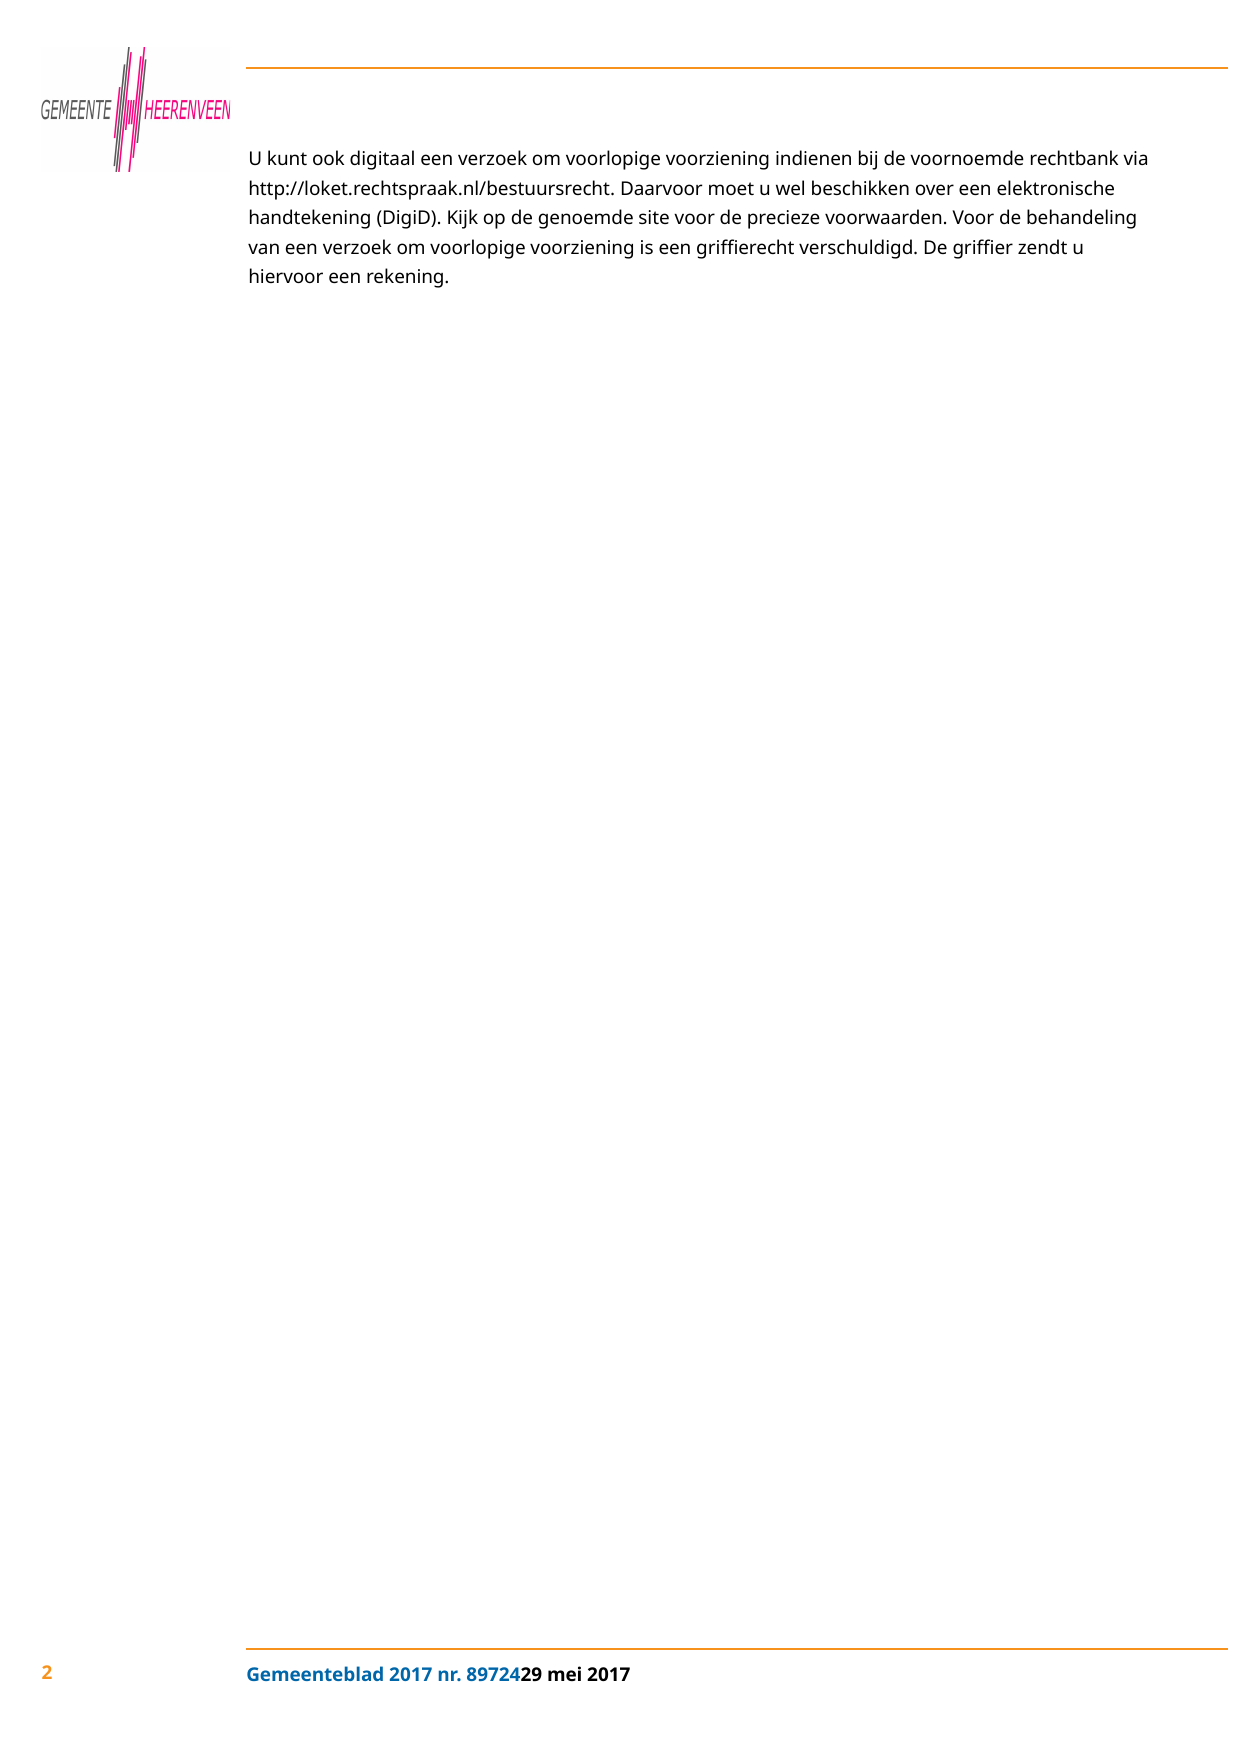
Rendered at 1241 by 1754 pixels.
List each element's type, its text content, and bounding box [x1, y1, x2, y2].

text U kunt ook digitaal een verzoek om voorlopige voorziening indienen bij de voornoemde rechtbank via http://loket.rechtspraak.nl/bestuursrecht. Daarvoor moet u wel beschikken over een elektronische handtekening (DigiD). Kijk op de genoemde site voor de precieze voorwaarden. Voor de behandeling van een verzoek om voorlopige voorziening is een griffierecht verschuldigd. De griffier zendt u hiervoor een rekening. [248, 145, 1152, 289]
picture [41, 47, 231, 172]
